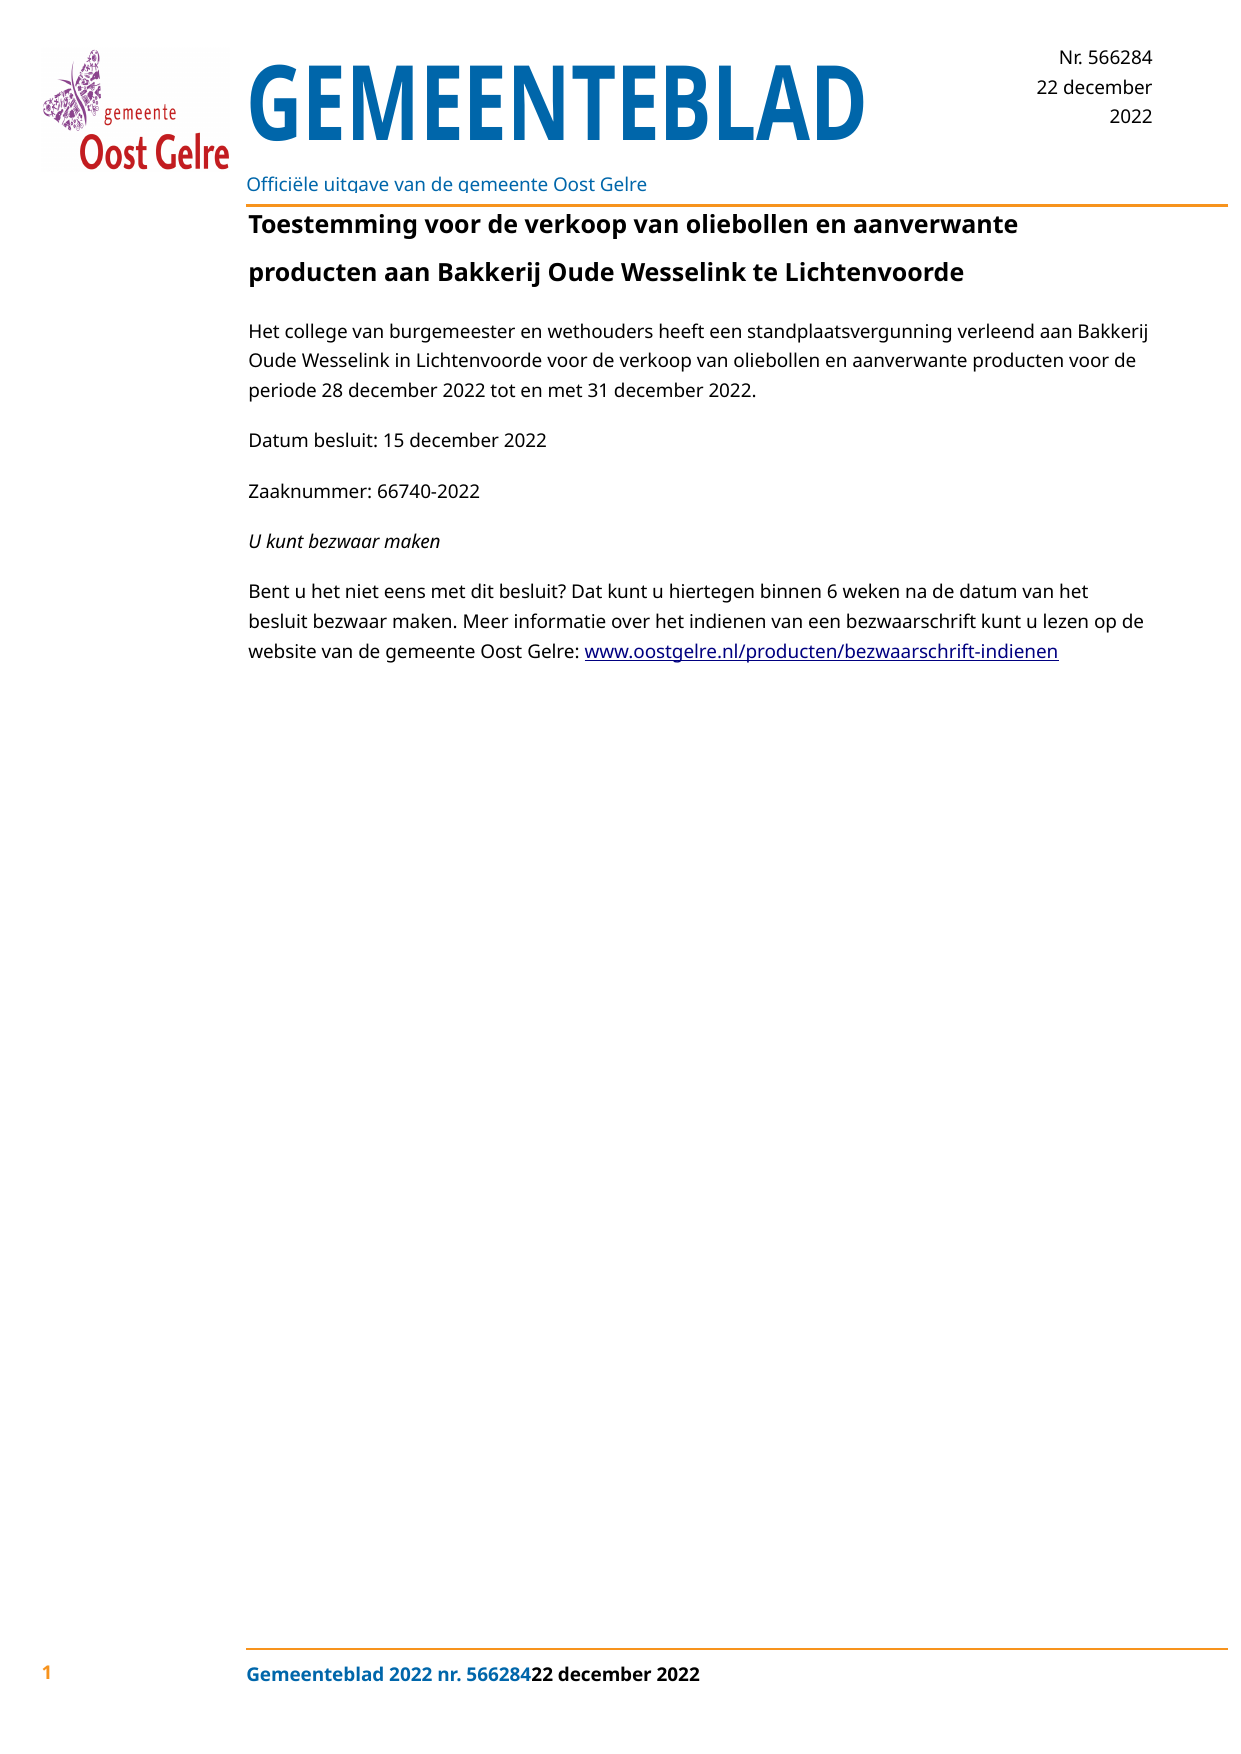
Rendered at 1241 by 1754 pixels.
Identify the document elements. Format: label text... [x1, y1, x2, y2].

picture [41, 47, 231, 172]
text Toestemming voor de verkoop van oliebollen en aanverwante producten aan Bakkerij Oude Wesselink te Lichtenvoorde [248, 207, 1152, 288]
text Bent u het niet eens met dit besluit? Dat kunt u hiertegen binnen 6 weken na de datum van het besluit bezwaar maken. Meer informatie over het indienen van een bezwaarschrift kunt u lezen op de website van de gemeente Oost Gelre: www.oostgelre.nl/producten/bezwaarschrift-indienen [248, 579, 1152, 664]
text Het college van burgemeester en wethouders heeft een standplaatsvergunning verleend aan Bakkerij Oude Wesselink in Lichtenvoorde voor de verkoop van oliebollen en aanverwante producten voor de periode 28 december 2022 tot en met 31 december 2022. [248, 318, 1152, 403]
text U kunt bezwaar maken [248, 528, 1152, 554]
text Zaaknummer: 66740-2022 [248, 478, 1152, 504]
text Datum besluit: 15 december 2022 [248, 427, 1152, 453]
